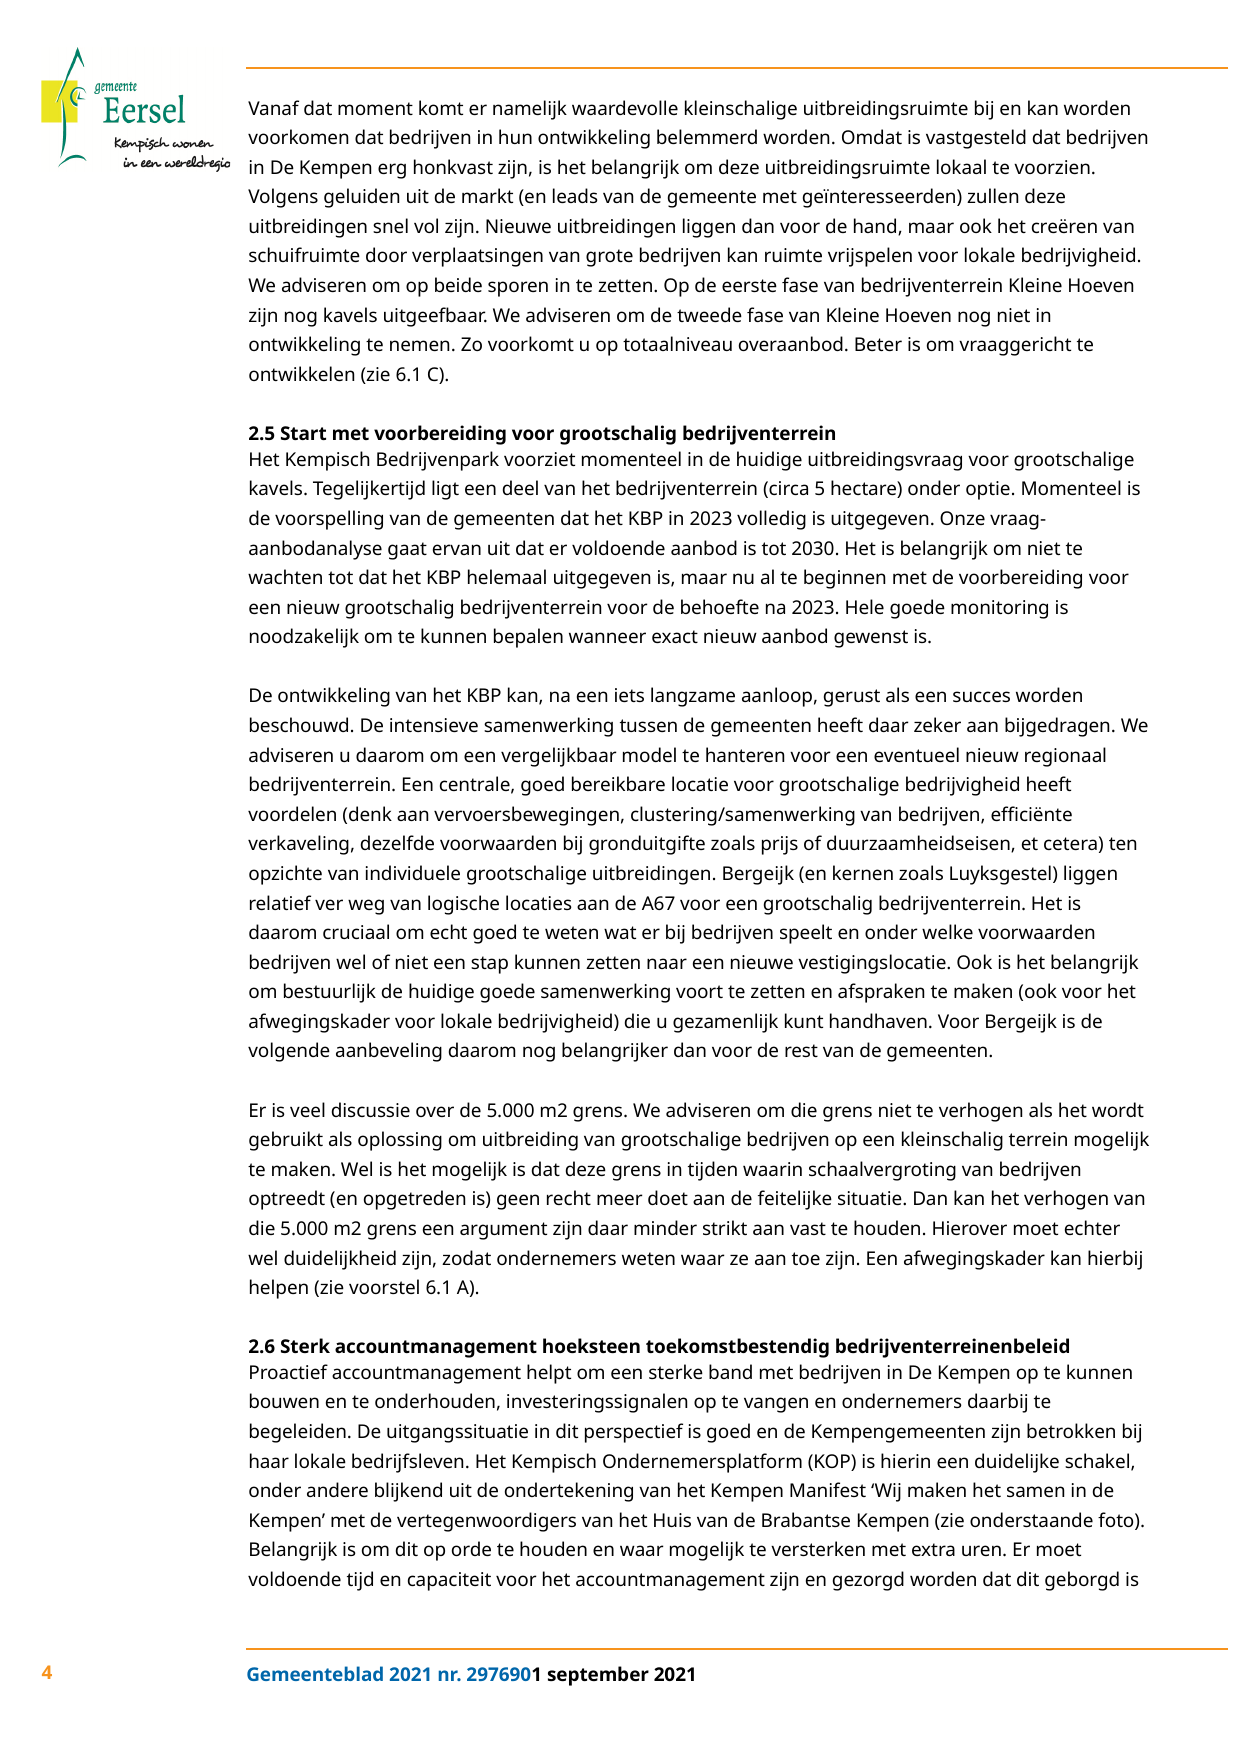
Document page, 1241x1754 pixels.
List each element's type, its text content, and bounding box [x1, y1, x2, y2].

text 2.6 Sterk accountmanagement hoeksteen toekomstbestendig bedrijventerreinenbeleid [248, 1333, 1152, 1359]
text Proactief accountmanagement helpt om een sterke band met bedrijven in De Kempen op te kunnen bouwen en te onderhouden, investeringssignalen op te vangen en ondernemers daarbij te begeleiden. De uitgangssituatie in dit perspectief is goed en de Kempengemeenten zijn betrokken bij haar lokale bedrijfsleven. Het Kempisch Ondernemersplatform (KOP) is hierin een duidelijke schakel, onder andere blijkend uit de ondertekening van het Kempen Manifest ‘Wij maken het samen in de Kempen’ met de vertegenwoordigers van het Huis van de Brabantse Kempen (zie onderstaande foto). Belangrijk is om dit op orde te houden en waar mogelijk te versterken met extra uren. Er moet voldoende tijd en capaciteit voor het accountmanagement zijn en gezorgd worden dat dit geborgd is [248, 1359, 1152, 1592]
text Er is veel discussie over de 5.000 m2 grens. We adviseren om die grens niet te verhogen als het wordt gebruikt als oplossing om uitbreiding van grootschalige bedrijven op een kleinschalig terrein mogelijk te maken. Wel is het mogelijk is dat deze grens in tijden waarin schaalvergroting van bedrijven optreedt (en opgetreden is) geen recht meer doet aan de feitelijke situatie. Dan kan het verhogen van die 5.000 m2 grens een argument zijn daar minder strikt aan vast te houden. Hierover moet echter wel duidelijkheid zijn, zodat ondernemers weten waar ze aan toe zijn. Een afwegingskader kan hierbij helpen (zie voorstel 6.1 A). [248, 1097, 1152, 1300]
picture [41, 47, 231, 172]
text 2.5 Start met voorbereiding voor grootschalig bedrijventerrein [248, 420, 1152, 446]
text Het Kempisch Bedrijvenpark voorziet momenteel in de huidige uitbreidingsvraag voor grootschalige kavels. Tegelijkertijd ligt een deel van het bedrijventerrein (circa 5 hectare) onder optie. Momenteel is de voorspelling van de gemeenten dat het KBP in 2023 volledig is uitgegeven. Onze vraag-aanbodanalyse gaat ervan uit dat er voldoende aanbod is tot 2030. Het is belangrijk om niet te wachten tot dat het KBP helemaal uitgegeven is, maar nu al te beginnen met de voorbereiding voor een nieuw grootschalig bedrijventerrein voor de behoefte na 2023. Hele goede monitoring is noodzakelijk om te kunnen bepalen wanneer exact nieuw aanbod gewenst is. [248, 446, 1152, 649]
text Vanaf dat moment komt er namelijk waardevolle kleinschalige uitbreidingsruimte bij en kan worden voorkomen dat bedrijven in hun ontwikkeling belemmerd worden. Omdat is vastgesteld dat bedrijven in De Kempen erg honkvast zijn, is het belangrijk om deze uitbreidingsruimte lokaal te voorzien. Volgens geluiden uit de markt (en leads van de gemeente met geïnteresseerden) zullen deze uitbreidingen snel vol zijn. Nieuwe uitbreidingen liggen dan voor de hand, maar ook het creëren van schuifruimte door verplaatsingen van grote bedrijven kan ruimte vrijspelen voor lokale bedrijvigheid. We adviseren om op beide sporen in te zetten. Op de eerste fase van bedrijventerrein Kleine Hoeven zijn nog kavels uitgeefbaar. We adviseren om de tweede fase van Kleine Hoeven nog niet in ontwikkeling te nemen. Zo voorkomt u op totaalniveau overaanbod. Beter is om vraaggericht te ontwikkelen (zie 6.1 C). [248, 95, 1152, 387]
text De ontwikkeling van het KBP kan, na een iets langzame aanloop, gerust als een succes worden beschouwd. De intensieve samenwerking tussen de gemeenten heeft daar zeker aan bijgedragen. We adviseren u daarom om een vergelijkbaar model te hanteren voor een eventueel nieuw regionaal bedrijventerrein. Een centrale, goed bereikbare locatie voor grootschalige bedrijvigheid heeft voordelen (denk aan vervoersbewegingen, clustering/samenwerking van bedrijven, efficiënte verkaveling, dezelfde voorwaarden bij gronduitgifte zoals prijs of duurzaamheidseisen, et cetera) ten opzichte van individuele grootschalige uitbreidingen. Bergeijk (en kernen zoals Luyksgestel) liggen relatief ver weg van logische locaties aan de A67 voor een grootschalig bedrijventerrein. Het is daarom cruciaal om echt goed te weten wat er bij bedrijven speelt en onder welke voorwaarden bedrijven wel of niet een stap kunnen zetten naar een nieuwe vestigingslocatie. Ook is het belangrijk om bestuurlijk de huidige goede samenwerking voort te zetten en afspraken te maken (ook voor het afwegingskader voor lokale bedrijvigheid) die u gezamenlijk kunt handhaven. Voor Bergeijk is de volgende aanbeveling daarom nog belangrijker dan voor de rest van de gemeenten. [248, 683, 1152, 1063]
